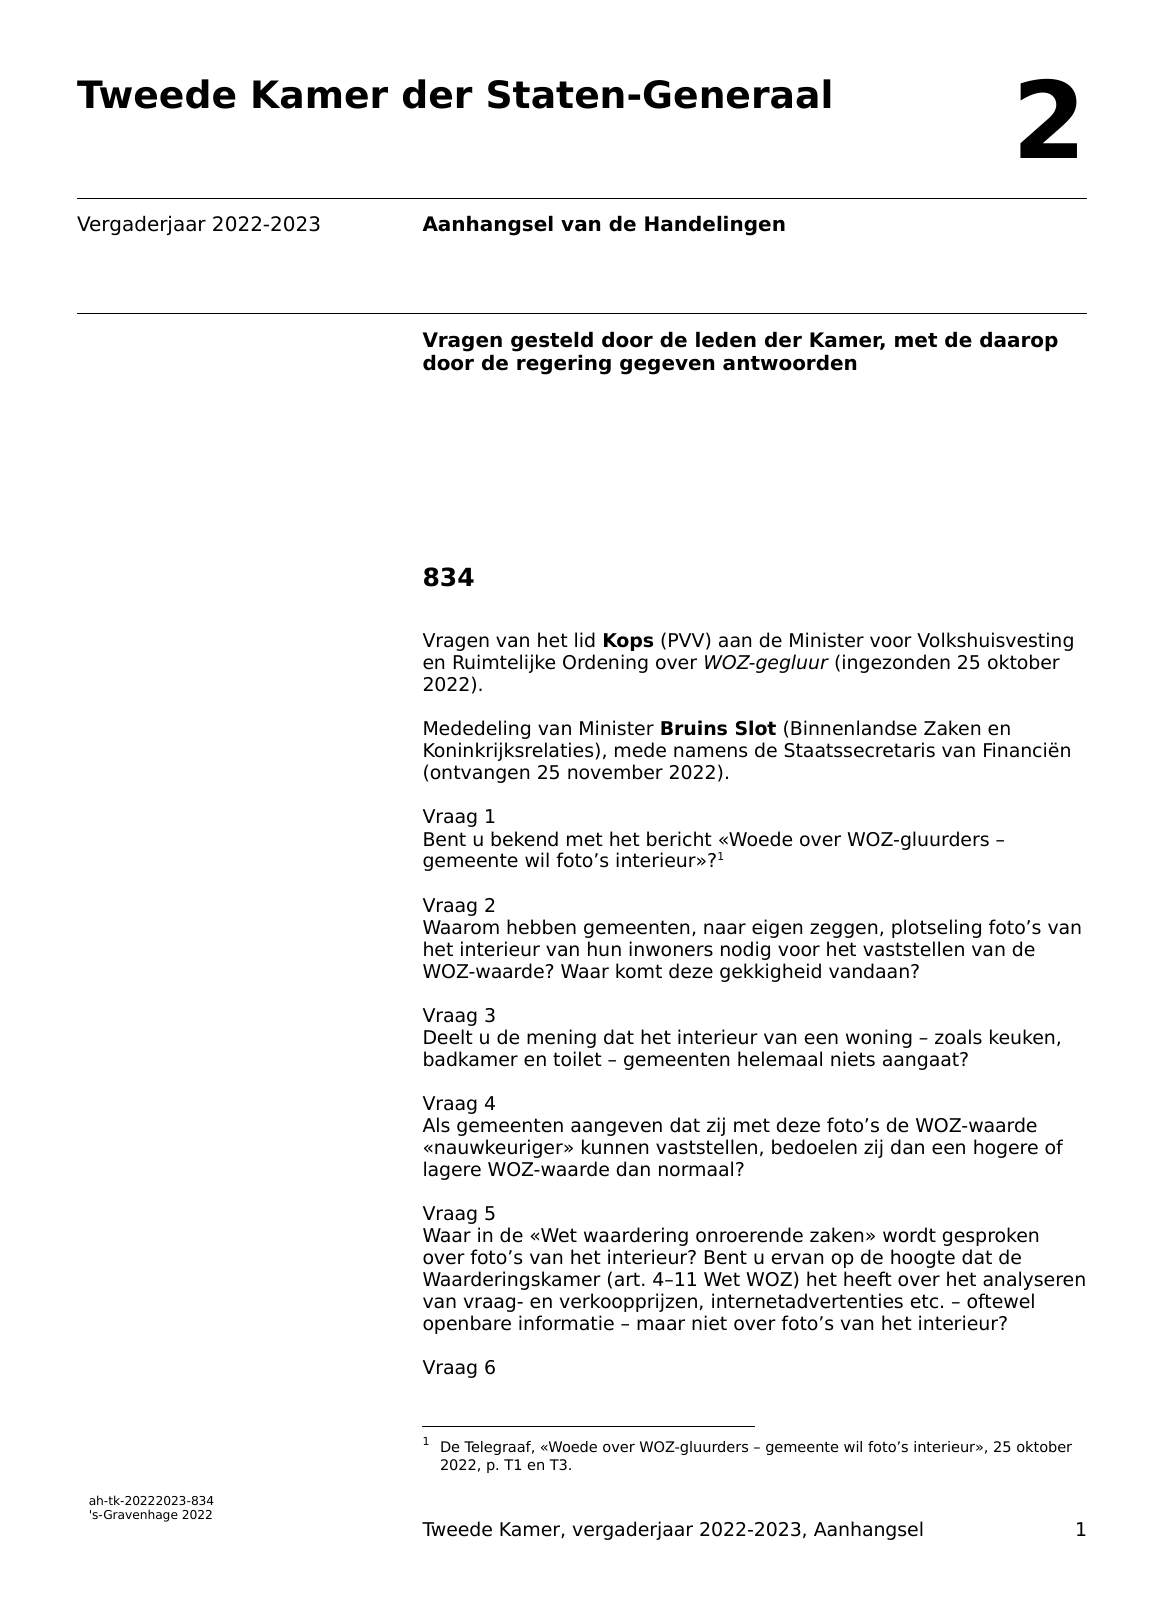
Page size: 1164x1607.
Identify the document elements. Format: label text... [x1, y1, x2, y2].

text Vraag 6 [422, 1357, 1087, 1379]
text Vragen van het lid Kops (PVV) aan de Minister voor Volkshuisvesting en Ruimtelijke Ordening over WOZ-gegluur (ingezonden 25 oktober 2022). [422, 630, 1087, 696]
table_cell [77, 314, 422, 375]
table_cell Aanhangsel van de Handelingen [422, 199, 1087, 313]
table_cell Vergaderjaar 2022-2023 [77, 199, 422, 313]
text 834 [422, 563, 1087, 592]
text De Telegraaf, «Woede over WOZ-gluurders – gemeente wil foto’s interieur», 25 oktober 2022, p. T1 en T3. [422, 1435, 1087, 1474]
text Waar in de «Wet waardering onroerende zaken» wordt gesproken over foto’s van het interieur? Bent u ervan op de hoogte dat de Waarderingskamer (art. 4–11 Wet WOZ) het heeft over het analyseren van vraag- en verkoopprijzen, internetadvertenties etc. – oftewel openbare informatie – maar niet over foto’s van het interieur? [422, 1225, 1087, 1335]
text Vraag 1 [422, 806, 1087, 828]
text Als gemeenten aangeven dat zij met deze foto’s de WOZ-waarde «nauwkeuriger» kunnen vaststellen, bedoelen zij dan een hogere of lagere WOZ-waarde dan normaal? [422, 1115, 1087, 1181]
table_header 2 [886, 59, 1087, 198]
text 's-Gravenhage 2022 [88, 1508, 323, 1522]
text Vraag 4 [422, 1093, 1087, 1115]
text Mededeling van Minister Bruins Slot (Binnenlandse Zaken en Koninkrijksrelaties), mede namens de Staatssecretaris van Financiën (ontvangen 25 november 2022). [422, 718, 1087, 784]
text Bent u bekend met het bericht «Woede over WOZ-gluurders – gemeente wil foto’s interieur»? [422, 828, 1087, 872]
table_header Tweede Kamer der Staten-Generaal [77, 59, 886, 198]
text Vraag 2 [422, 894, 1087, 917]
text ah-tk-20222023-834 [88, 1494, 323, 1508]
text Vraag 3 [422, 1005, 1087, 1027]
text Waarom hebben gemeenten, naar eigen zeggen, plotseling foto’s van het interieur van hun inwoners nodig voor het vaststellen van de WOZ-waarde? Waar komt deze gekkigheid vandaan? [422, 917, 1087, 982]
text Vraag 5 [422, 1203, 1087, 1225]
text Deelt u de mening dat het interieur van een woning – zoals keuken, badkamer en toilet – gemeenten helemaal niets aangaat? [422, 1027, 1087, 1071]
table_cell Vragen gesteld door de leden der Kamer, met de daarop door de regering gegeven antwoorden [422, 314, 1087, 375]
